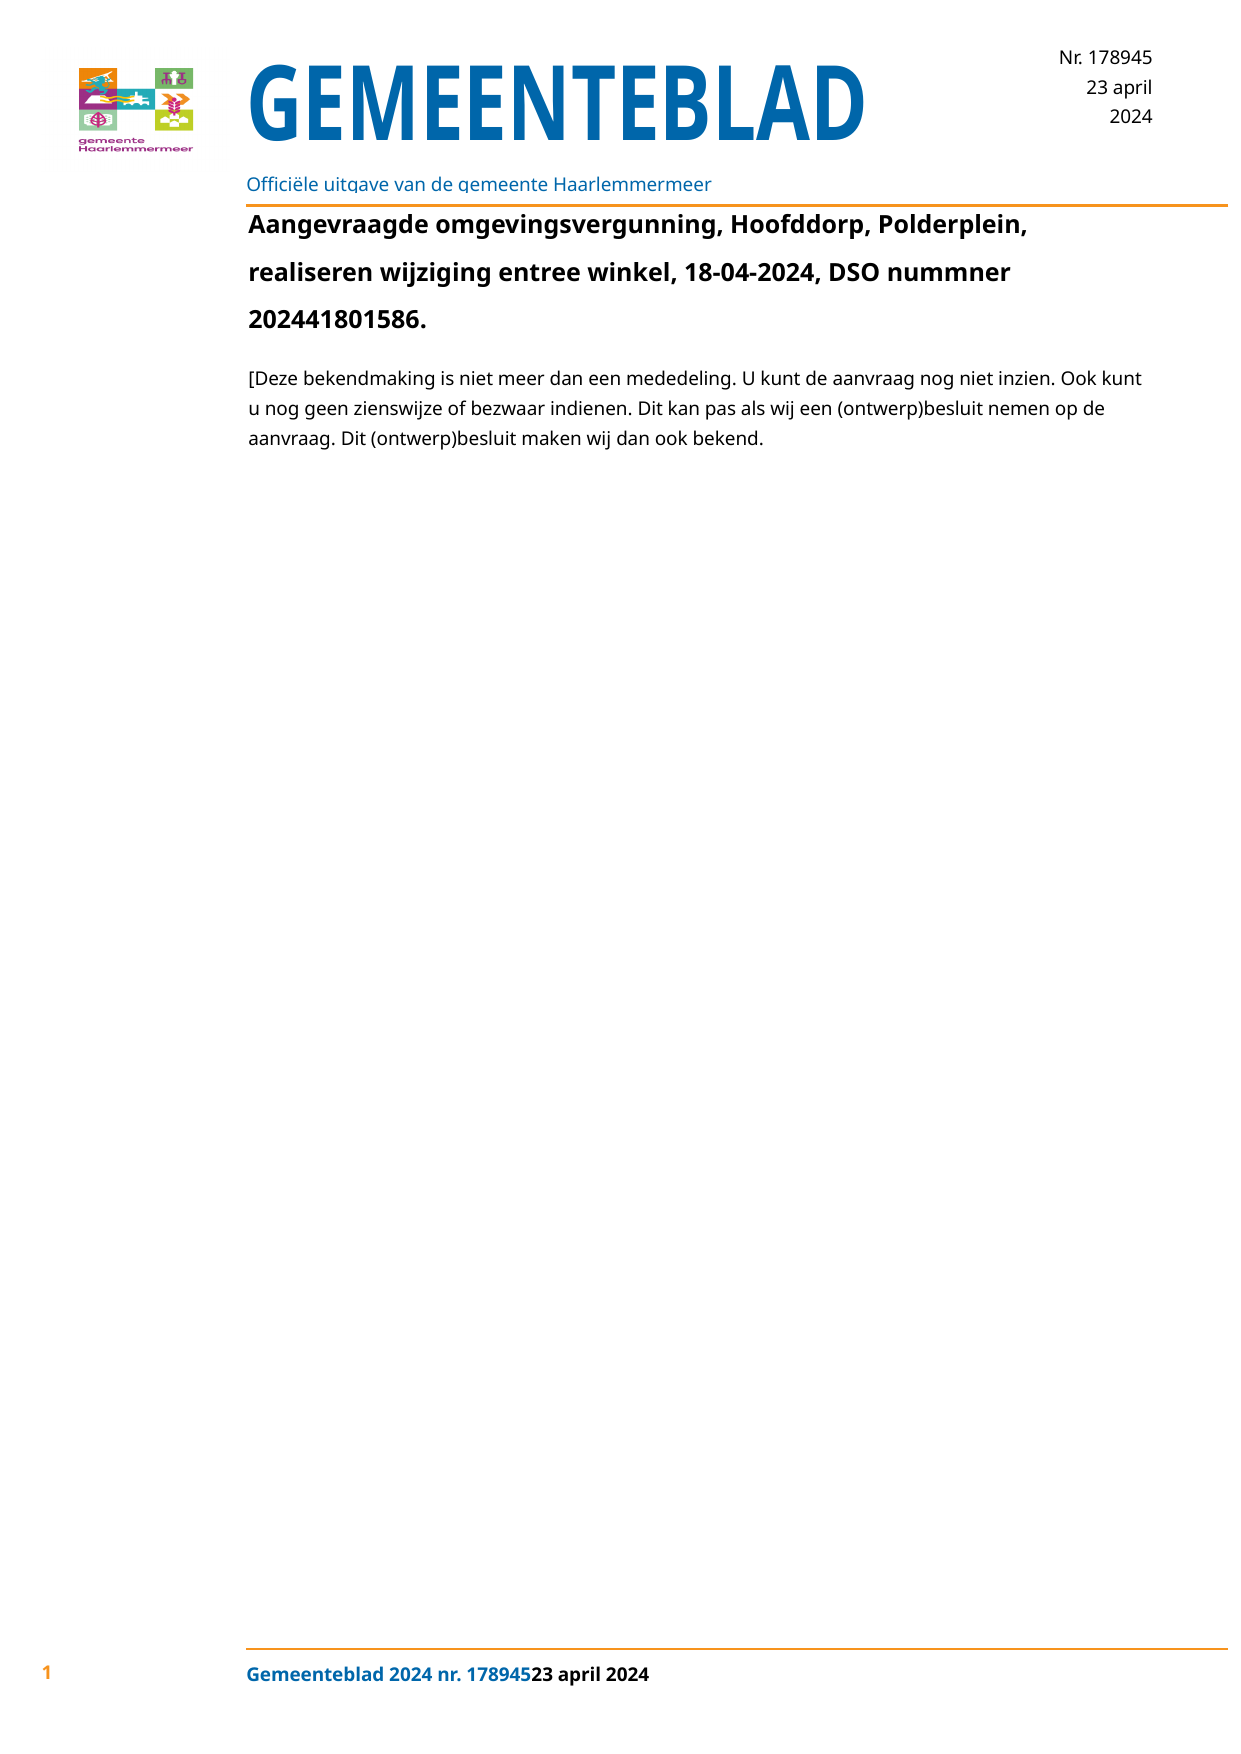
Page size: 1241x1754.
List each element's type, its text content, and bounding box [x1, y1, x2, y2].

text Aangevraagde omgevingsvergunning, Hoofddorp, Polderplein, realiseren wijziging entree winkel, 18-04-2024, DSO nummner 202441801586. [248, 207, 1152, 336]
text [Deze bekendmaking is niet meer dan een mededeling. U kunt de aanvraag nog niet inzien. Ook kunt u nog geen zienswijze of bezwaar indienen. Dit kan pas als wij een (ontwerp)besluit nemen op de aanvraag. Dit (ontwerp)besluit maken wij dan ook bekend. [248, 366, 1152, 450]
picture [41, 47, 231, 172]
